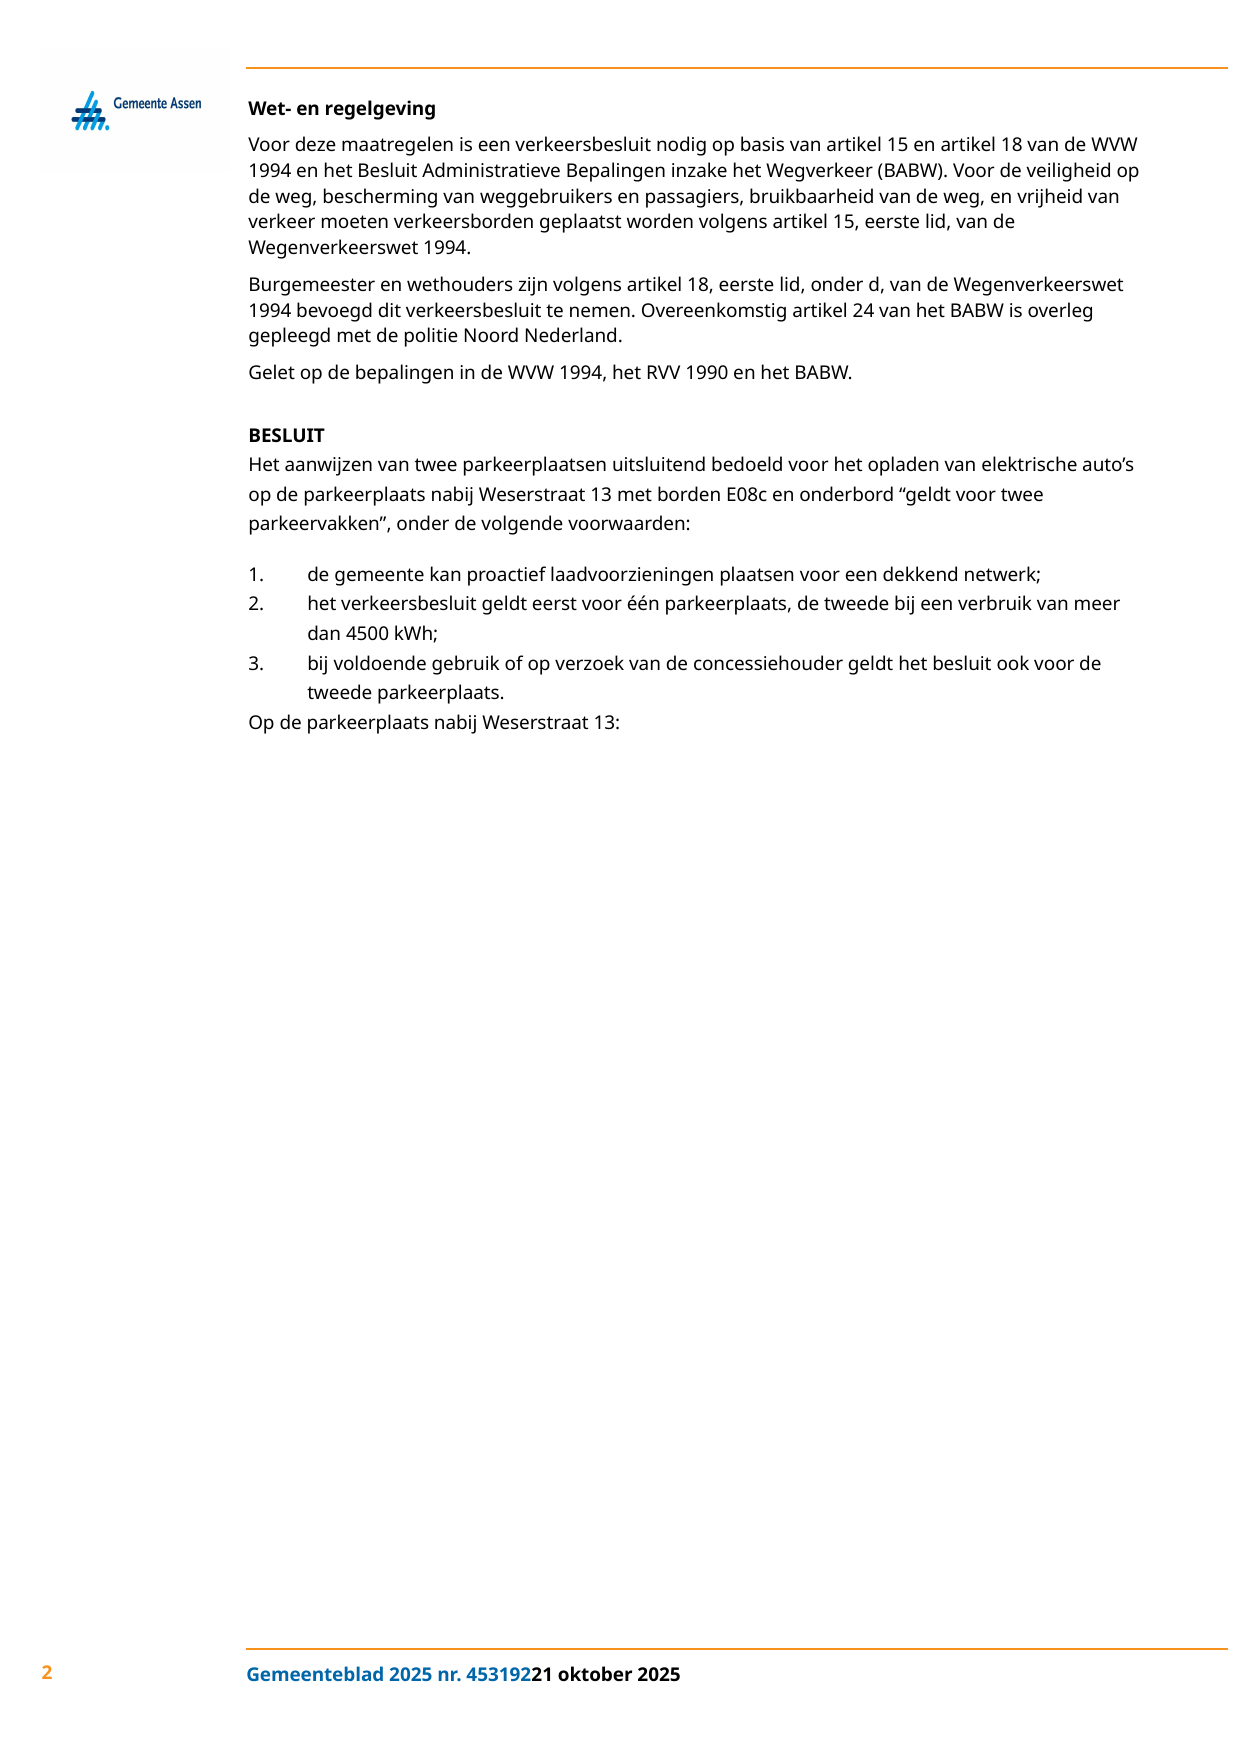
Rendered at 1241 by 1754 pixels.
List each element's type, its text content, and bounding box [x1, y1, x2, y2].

picture [41, 47, 231, 172]
text Wet- en regelgeving [248, 95, 1152, 121]
list het verkeersbesluit geldt eerst voor één parkeerplaats, de tweede bij een verbruik van meer dan 4500 kWh; [248, 591, 1152, 646]
text Gelet op de bepalingen in de WVW 1994, het RVV 1990 en het BABW. [248, 359, 1152, 385]
text Voor deze maatregelen is een verkeersbesluit nodig op basis van artikel 15 en artikel 18 van de WVW 1994 en het Besluit Administratieve Bepalingen inzake het Wegverkeer (BABW). Voor de veiligheid op de weg, bescherming van weggebruikers en passagiers, bruikbaarheid van de weg, en vrijheid van verkeer moeten verkeersborden geplaatst worden volgens artikel 15, eerste lid, van de Wegenverkeerswet 1994. [248, 131, 1152, 260]
list bij voldoende gebruik of op verzoek van de concessiehouder geldt het besluit ook voor de tweede parkeerplaats. [248, 650, 1152, 705]
text BESLUIT [248, 422, 1152, 448]
text Burgemeester en wethouders zijn volgens artikel 18, eerste lid, onder d, van de Wegenverkeerswet 1994 bevoegd dit verkeersbesluit te nemen. Overeenkomstig artikel 24 van het BABW is overleg gepleegd met de politie Noord Nederland. [248, 271, 1152, 348]
text Het aanwijzen van twee parkeerplaatsen uitsluitend bedoeld voor het opladen van elektrische auto’s op de parkeerplaats nabij Weserstraat 13 met borden E08c en onderbord “geldt voor twee parkeervakken”, onder de volgende voorwaarden: [248, 451, 1152, 536]
text Op de parkeerplaats nabij Weserstraat 13: [248, 709, 1152, 735]
list de gemeente kan proactief laadvoorzieningen plaatsen voor een dekkend netwerk; [248, 561, 1152, 587]
